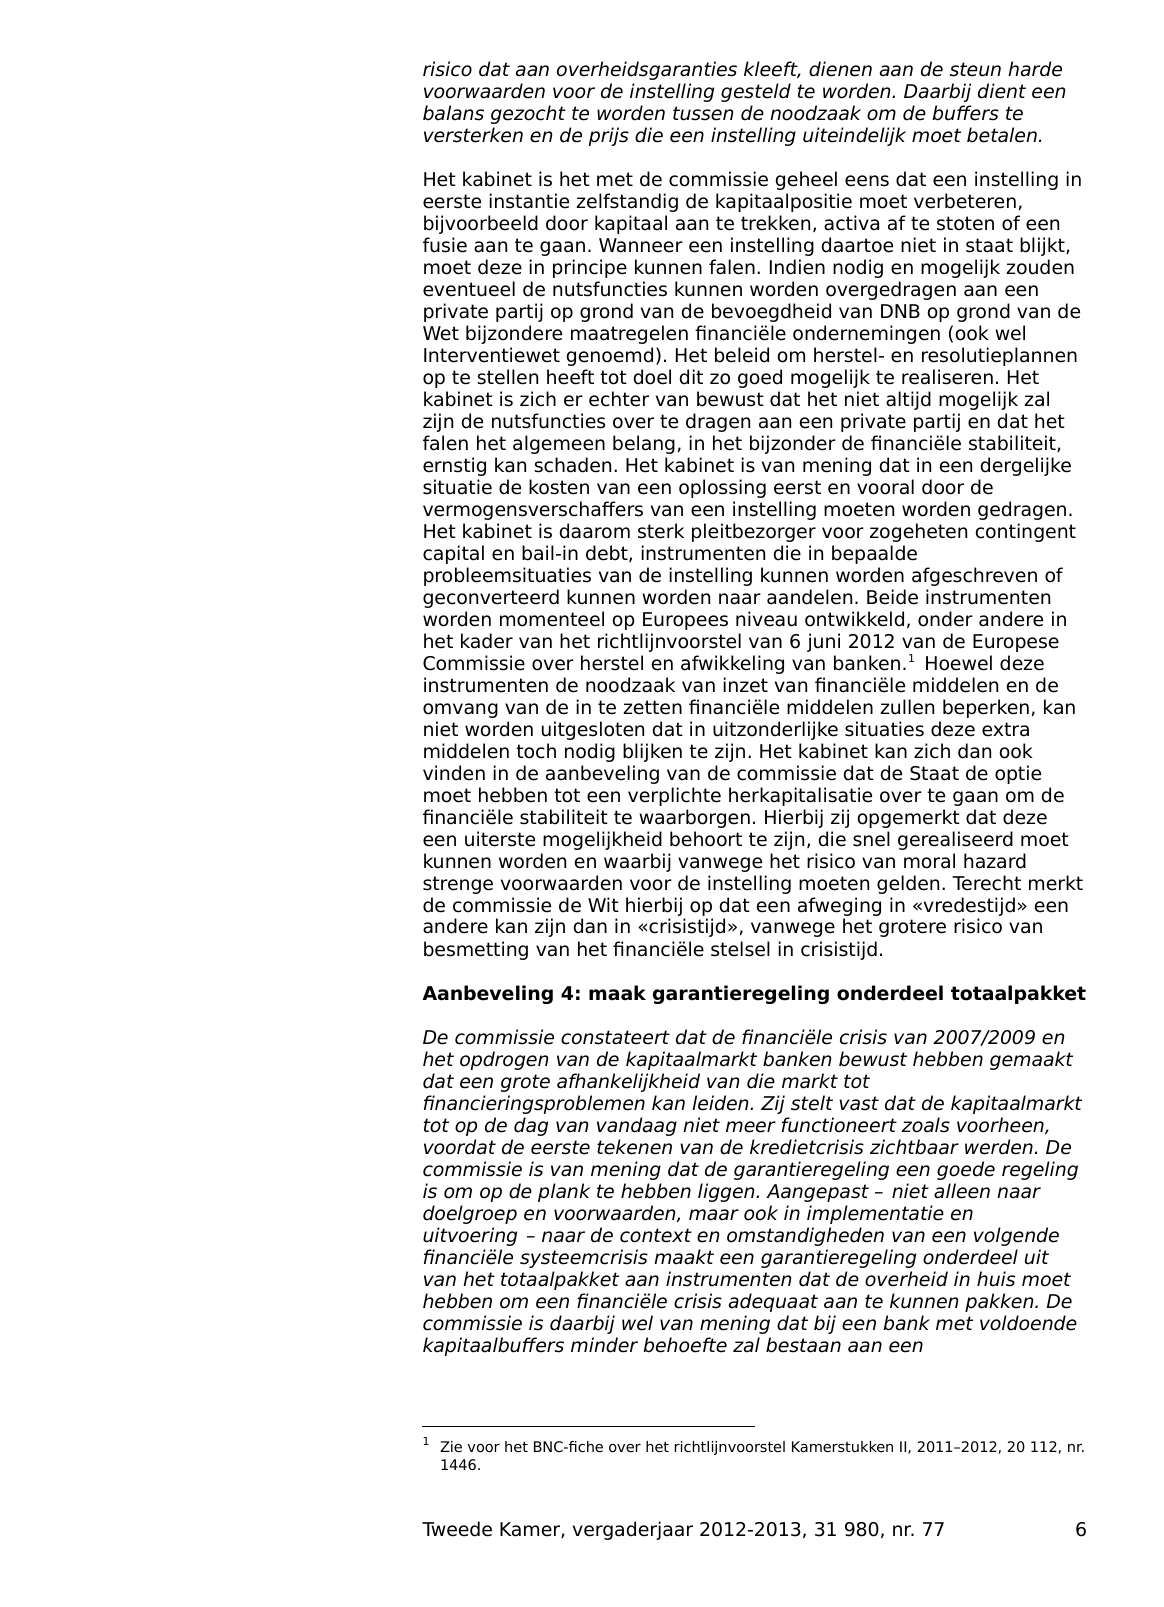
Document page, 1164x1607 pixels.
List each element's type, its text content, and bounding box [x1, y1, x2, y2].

text Zie voor het BNC-fiche over het richtlijnvoorstel Kamerstukken II, 2011–2012, 20 112, nr. 1446. [422, 1435, 1087, 1474]
text Het kabinet is het met de commissie geheel eens dat een instelling in eerste instantie zelfstandig de kapitaalpositie moet verbeteren, bijvoorbeeld door kapitaal aan te trekken, activa af te stoten of een fusie aan te gaan. Wanneer een instelling daartoe niet in staat blijkt, moet deze in principe kunnen falen. Indien nodig en mogelijk zouden eventueel de nutsfuncties kunnen worden overgedragen aan een private partij op grond van de bevoegdheid van DNB op grond van de Wet bijzondere maatregelen financiële ondernemingen (ook wel Interventiewet genoemd). Het beleid om herstel- en resolutieplannen op te stellen heeft tot doel dit zo goed mogelijk te realiseren. Het kabinet is zich er echter van bewust dat het niet altijd mogelijk zal zijn de nutsfuncties over te dragen aan een private partij en dat het falen het algemeen belang, in het bijzonder de financiële stabiliteit, ernstig kan schaden. Het kabinet is van mening dat in een dergelijke situatie de kosten van een oplossing eerst en vooral door de vermogensverschaffers van een instelling moeten worden gedragen. Het kabinet is daarom sterk pleitbezorger voor zogeheten contingent capital en bail-in debt, instrumenten die in bepaalde probleemsituaties van de instelling kunnen worden afgeschreven of geconverteerd kunnen worden naar aandelen. Beide instrumenten worden momenteel op Europees niveau ontwikkeld, onder andere in het kader van het richtlijnvoorstel van 6 juni 2012 van de Europese Commissie over herstel en afwikkeling van banken. Hoewel deze instrumenten de noodzaak van inzet van financiële middelen en de omvang van de in te zetten financiële middelen zullen beperken, kan niet worden uitgesloten dat in uitzonderlijke situaties deze extra middelen toch nodig blijken te zijn. Het kabinet kan zich dan ook vinden in de aanbeveling van de commissie dat de Staat de optie moet hebben tot een verplichte herkapitalisatie over te gaan om de financiële stabiliteit te waarborgen. Hierbij zij opgemerkt dat deze een uiterste mogelijkheid behoort te zijn, die snel gerealiseerd moet kunnen worden en waarbij vanwege het risico van moral hazard strenge voorwaarden voor de instelling moeten gelden. Terecht merkt de commissie de Wit hierbij op dat een afweging in «vredestijd» een andere kan zijn dan in «crisistijd», vanwege het grotere risico van besmetting van het financiële stelsel in crisistijd. [422, 169, 1087, 960]
text risico dat aan overheidsgaranties kleeft, dienen aan de steun harde voorwaarden voor de instelling gesteld te worden. Daarbij dient een balans gezocht te worden tussen de noodzaak om de buffers te versterken en de prijs die een instelling uiteindelijk moet betalen. [422, 59, 1087, 147]
subtitle Aanbeveling 4: maak garantieregeling onderdeel totaalpakket [422, 983, 1087, 1004]
text De commissie constateert dat de financiële crisis van 2007/2009 en het opdrogen van de kapitaalmarkt banken bewust hebben gemaakt dat een grote afhankelijkheid van die markt tot financieringsproblemen kan leiden. Zij stelt vast dat de kapitaalmarkt tot op de dag van vandaag niet meer functioneert zoals voorheen, voordat de eerste tekenen van de kredietcrisis zichtbaar werden. De commissie is van mening dat de garantieregeling een goede regeling is om op de plank te hebben liggen. Aangepast – niet alleen naar doelgroep en voorwaarden, maar ook in implementatie en uitvoering – naar de context en omstandigheden van een volgende financiële systeemcrisis maakt een garantieregeling onderdeel uit van het totaalpakket aan instrumenten dat de overheid in huis moet hebben om een financiële crisis adequaat aan te kunnen pakken. De commissie is daarbij wel van mening dat bij een bank met voldoende kapitaalbuffers minder behoefte zal bestaan aan een [422, 1027, 1087, 1356]
